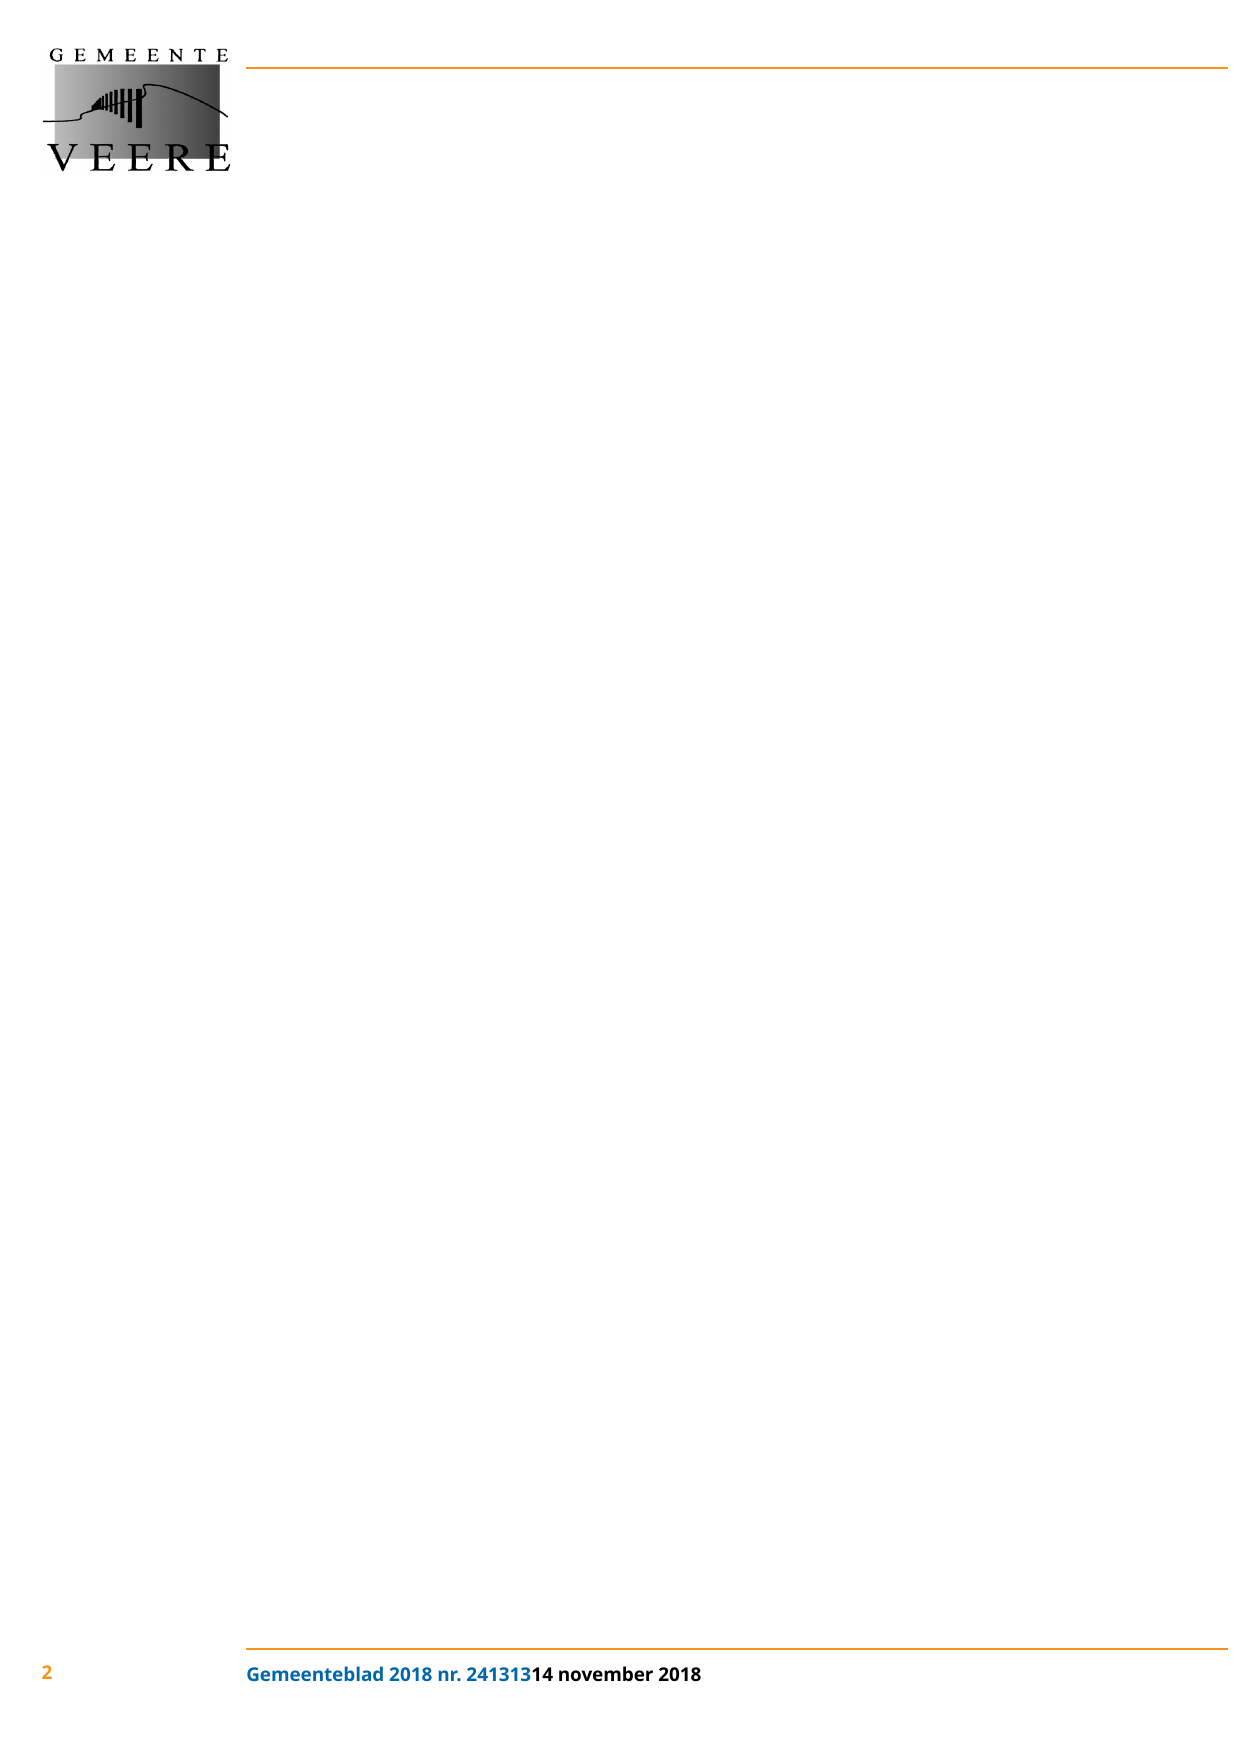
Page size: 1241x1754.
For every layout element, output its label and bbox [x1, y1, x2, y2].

picture [41, 47, 231, 172]
